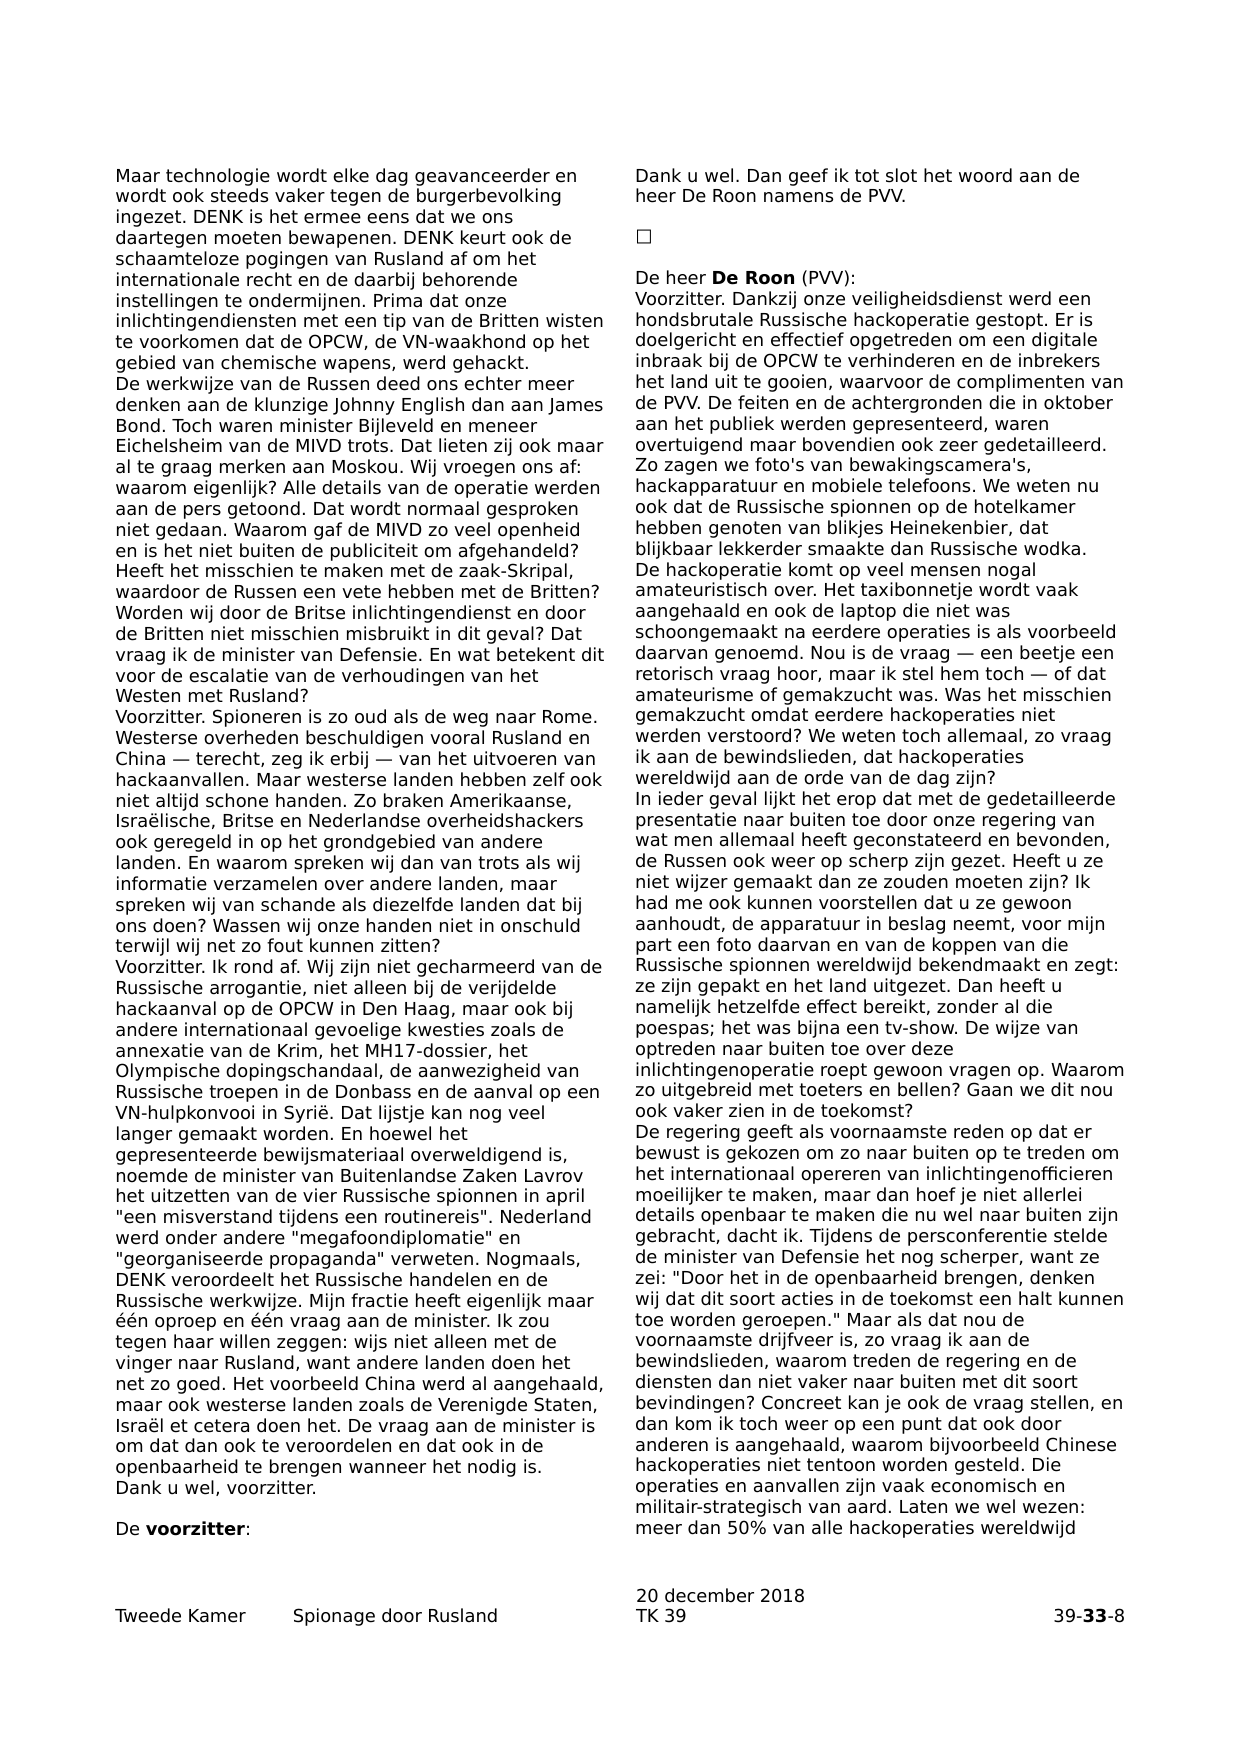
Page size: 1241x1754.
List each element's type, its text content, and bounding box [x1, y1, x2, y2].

text De regering geeft als voornaamste reden op dat er bewust is gekozen om zo naar buiten op te treden om het internationaal opereren van inlichtingenofficieren moeilijker te maken, maar dan hoef je niet allerlei details openbaar te maken die nu wel naar buiten zijn gebracht, dacht ik. Tijdens de persconferentie stelde de minister van Defensie het nog scherper, want ze zei: "Door het in de openbaarheid brengen, denken wij dat dit soort acties in de toekomst een halt kunnen toe worden geroepen." Maar als dat nou de voornaamste drijfveer is, zo vraag ik aan de bewindslieden, waarom treden de regering en de diensten dan niet vaker naar buiten met dit soort bevindingen? Concreet kan je ook de vraag stellen, en dan kom ik toch weer op een punt dat ook door anderen is aangehaald, waarom bijvoorbeeld Chinese hackoperaties niet tentoon worden gesteld. Die operaties en aanvallen zijn vaak economisch en militair-strategisch van aard. Laten we wel wezen: meer dan 50% van alle hackoperaties wereldwijd [635, 1122, 1125, 1538]
text ⬜ [635, 227, 1125, 248]
text Dank u wel, voorzitter. [115, 1478, 605, 1499]
text Voorzitter. Spioneren is zo oud als de weg naar Rome. Westerse overheden beschuldigen vooral Rusland en China — terecht, zeg ik erbij — van het uitvoeren van hackaanvallen. Maar westerse landen hebben zelf ook niet altijd schone handen. Zo braken Amerikaanse, Israëlische, Britse en Nederlandse overheidshackers ook geregeld in op het grondgebied van andere landen. En waarom spreken wij dan van trots als wij informatie verzamelen over andere landen, maar spreken wij van schande als diezelfde landen dat bij ons doen? Wassen wij onze handen niet in onschuld terwijl wij net zo fout kunnen zitten? [115, 707, 605, 957]
text De heer De Roon (PVV): [635, 268, 1125, 288]
text De hackoperatie komt op veel mensen nogal amateuristisch over. Het taxibonnetje wordt vaak aangehaald en ook de laptop die niet was schoongemaakt na eerdere operaties is als voorbeeld daarvan genoemd. Nou is de vraag — een beetje een retorisch vraag hoor, maar ik stel hem toch — of dat amateurisme of gemakzucht was. Was het misschien gemakzucht omdat eerdere hackoperaties niet werden verstoord? We weten toch allemaal, zo vraag ik aan de bewindslieden, dat hackoperaties wereldwijd aan de orde van de dag zijn? [635, 559, 1125, 788]
text In ieder geval lijkt het erop dat met de gedetailleerde presentatie naar buiten toe door onze regering van wat men allemaal heeft geconstateerd en bevonden, de Russen ook weer op scherp zijn gezet. Heeft u ze niet wijzer gemaakt dan ze zouden moeten zijn? Ik had me ook kunnen voorstellen dat u ze gewoon aanhoudt, de apparatuur in beslag neemt, voor mijn part een foto daarvan en van de koppen van die Russische spionnen wereldwijd bekendmaakt en zegt: ze zijn gepakt en het land uitgezet. Dan heeft u namelijk hetzelfde effect bereikt, zonder al die poespas; het was bijna een tv-show. De wijze van optreden naar buiten toe over deze inlichtingenoperatie roept gewoon vragen op. Waarom zo uitgebreid met toeters en bellen? Gaan we dit nou ook vaker zien in de toekomst? [635, 788, 1125, 1122]
text De voorzitter: [115, 1519, 605, 1539]
text Maar technologie wordt elke dag geavanceerder en wordt ook steeds vaker tegen de burgerbevolking ingezet. DENK is het ermee eens dat we ons daartegen moeten bewapenen. DENK keurt ook de schaamteloze pogingen van Rusland af om het internationale recht en de daarbij behorende instellingen te ondermijnen. Prima dat onze inlichtingendiensten met een tip van de Britten wisten te voorkomen dat de OPCW, de VN-waakhond op het gebied van chemische wapens, werd gehackt. [115, 165, 605, 374]
text Voorzitter. Dankzij onze veiligheidsdienst werd een hondsbrutale Russische hackoperatie gestopt. Er is doelgericht en effectief opgetreden om een digitale inbraak bij de OPCW te verhinderen en de inbrekers het land uit te gooien, waarvoor de complimenten van de PVV. De feiten en de achtergronden die in oktober aan het publiek werden gepresenteerd, waren overtuigend maar bovendien ook zeer gedetailleerd. Zo zagen we foto's van bewakingscamera's, hackapparatuur en mobiele telefoons. We weten nu ook dat de Russische spionnen op de hotelkamer hebben genoten van blikjes Heinekenbier, dat blijkbaar lekkerder smaakte dan Russische wodka. [635, 288, 1125, 559]
text Dank u wel. Dan geef ik tot slot het woord aan de heer De Roon namens de PVV. [635, 165, 1125, 207]
text Voorzitter. Ik rond af. Wij zijn niet gecharmeerd van de Russische arrogantie, niet alleen bij de verijdelde hackaanval op de OPCW in Den Haag, maar ook bij andere internationaal gevoelige kwesties zoals de annexatie van de Krim, het MH17-dossier, het Olympische dopingschandaal, de aanwezigheid van Russische troepen in de Donbass en de aanval op een VN-hulpkonvooi in Syrië. Dat lijstje kan nog veel langer gemaakt worden. En hoewel het gepresenteerde bewijsmateriaal overweldigend is, noemde de minister van Buitenlandse Zaken Lavrov het uitzetten van de vier Russische spionnen in april "een misverstand tijdens een routinereis". Nederland werd onder andere "megafoondiplomatie" en "georganiseerde propaganda" verweten. Nogmaals, DENK veroordeelt het Russische handelen en de Russische werkwijze. Mijn fractie heeft eigenlijk maar één oproep en één vraag aan de minister. Ik zou tegen haar willen zeggen: wijs niet alleen met de vinger naar Rusland, want andere landen doen het net zo goed. Het voorbeeld China werd al aangehaald, maar ook westerse landen zoals de Verenigde Staten, Israël et cetera doen het. De vraag aan de minister is om dat dan ook te veroordelen en dat ook in de openbaarheid te brengen wanneer het nodig is. [115, 957, 605, 1478]
text De werkwijze van de Russen deed ons echter meer denken aan de klunzige Johnny English dan aan James Bond. Toch waren minister Bijleveld en meneer Eichelsheim van de MIVD trots. Dat lieten zij ook maar al te graag merken aan Moskou. Wij vroegen ons af: waarom eigenlijk? Alle details van de operatie werden aan de pers getoond. Dat wordt normaal gesproken niet gedaan. Waarom gaf de MIVD zo veel openheid en is het niet buiten de publiciteit om afgehandeld? Heeft het misschien te maken met de zaak-Skripal, waardoor de Russen een vete hebben met de Britten? Worden wij door de Britse inlichtingendienst en door de Britten niet misschien misbruikt in dit geval? Dat vraag ik de minister van Defensie. En wat betekent dit voor de escalatie van de verhoudingen van het Westen met Rusland? [115, 374, 605, 707]
